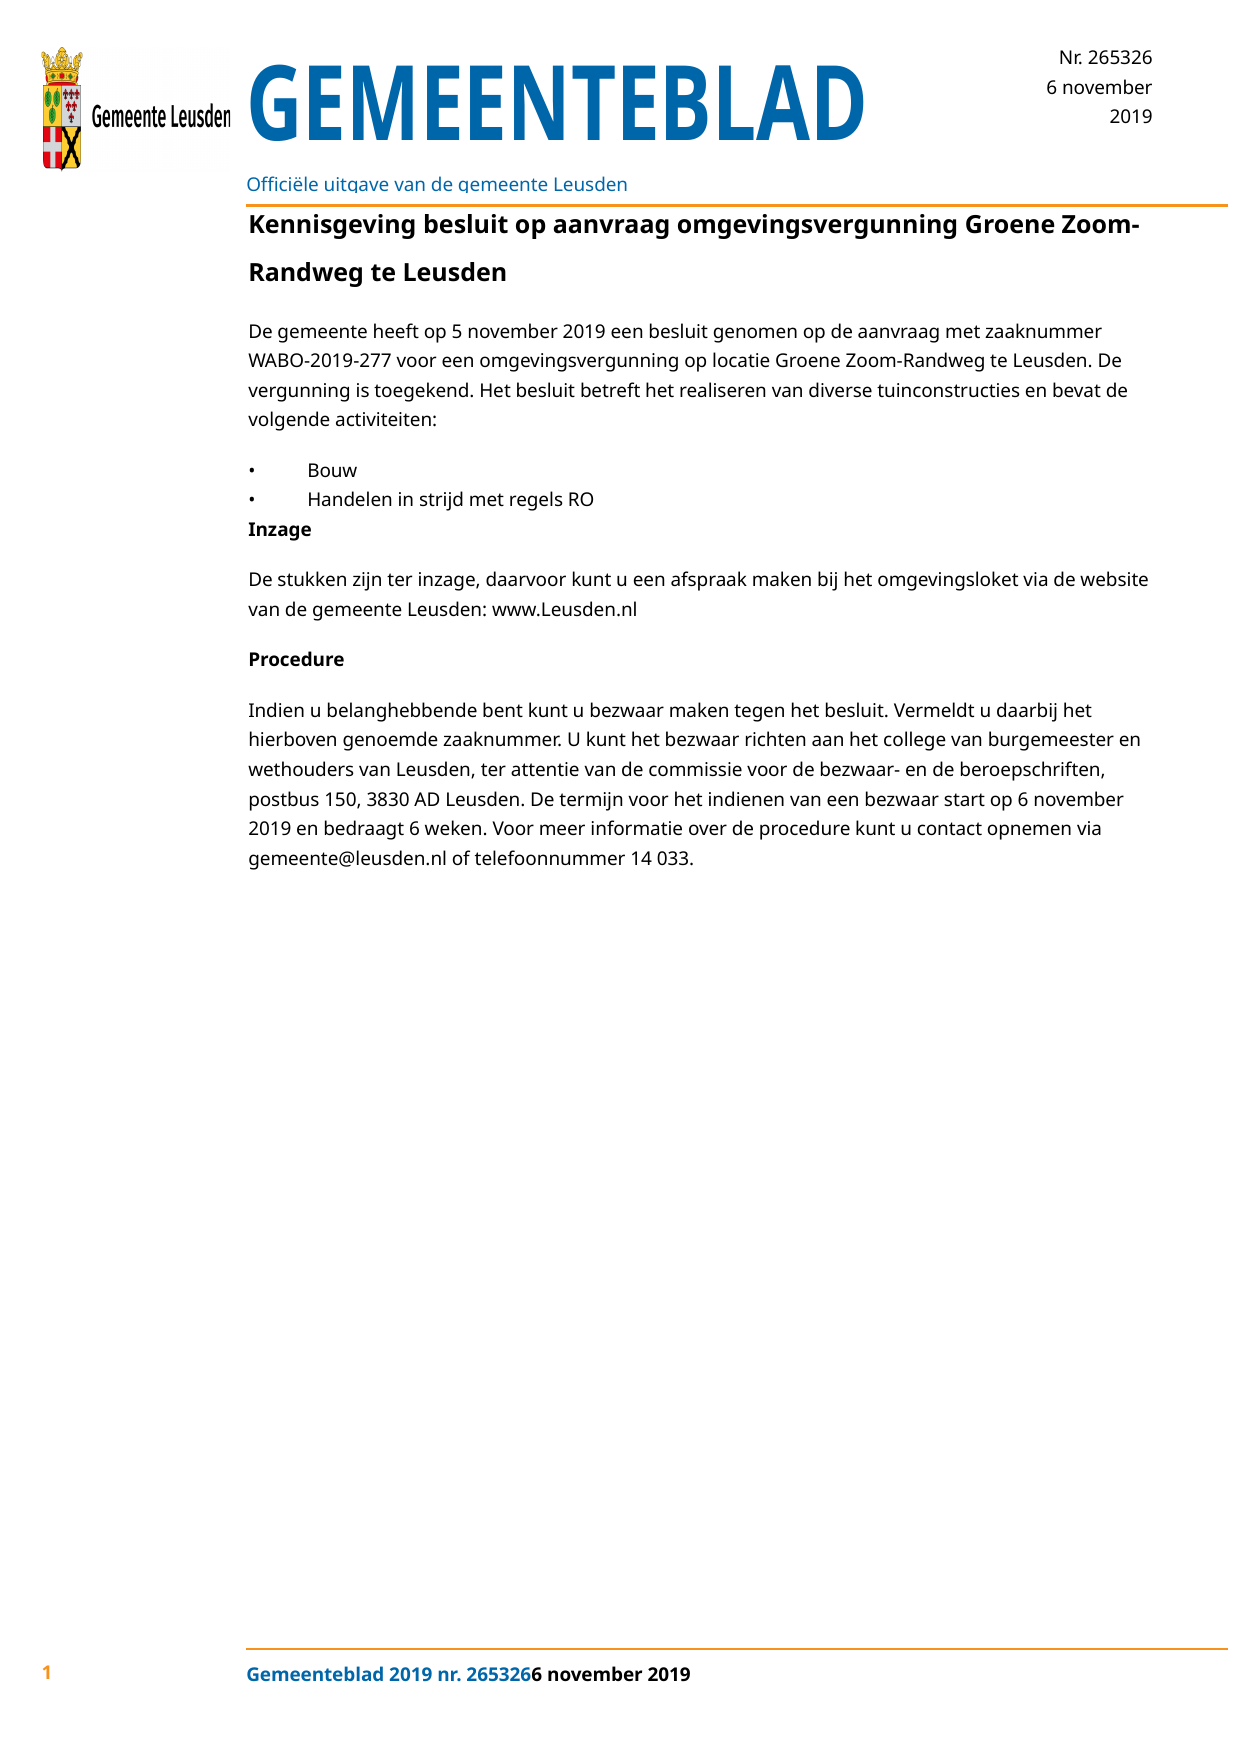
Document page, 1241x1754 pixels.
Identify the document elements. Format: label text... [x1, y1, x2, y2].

list Handelen in strijd met regels RO [248, 487, 1152, 512]
text Indien u belanghebbende bent kunt u bezwaar maken tegen het besluit. Vermeldt u daarbij het hierboven genoemde zaaknummer. U kunt het bezwaar richten aan het college van burgemeester en wethouders van Leusden, ter attentie van de commissie voor de bezwaar- en de beroepschriften, postbus 150, 3830 AD Leusden. De termijn voor het indienen van een bezwaar start op 6 november 2019 en bedraagt 6 weken. Voor meer informatie over de procedure kunt u contact opnemen via gemeente@leusden.nl of telefoonnummer 14 033. [248, 697, 1152, 871]
text Inzage [248, 516, 1152, 542]
text De gemeente heeft op 5 november 2019 een besluit genomen op de aanvraag met zaaknummer WABO-2019-277 voor een omgevingsvergunning op locatie Groene Zoom-Randweg te Leusden. De vergunning is toegekend. Het besluit betreft het realiseren van diverse tuinconstructies en bevat de volgende activiteiten: [248, 318, 1152, 432]
picture [41, 47, 231, 172]
text De stukken zijn ter inzage, daarvoor kunt u een afspraak maken bij het omgevingsloket via de website van de gemeente Leusden: www.Leusden.nl [248, 567, 1152, 622]
list Bouw [248, 457, 1152, 483]
text Procedure [248, 647, 1152, 672]
text Kennisgeving besluit op aanvraag omgevingsvergunning Groene Zoom-Randweg te Leusden [248, 207, 1152, 288]
